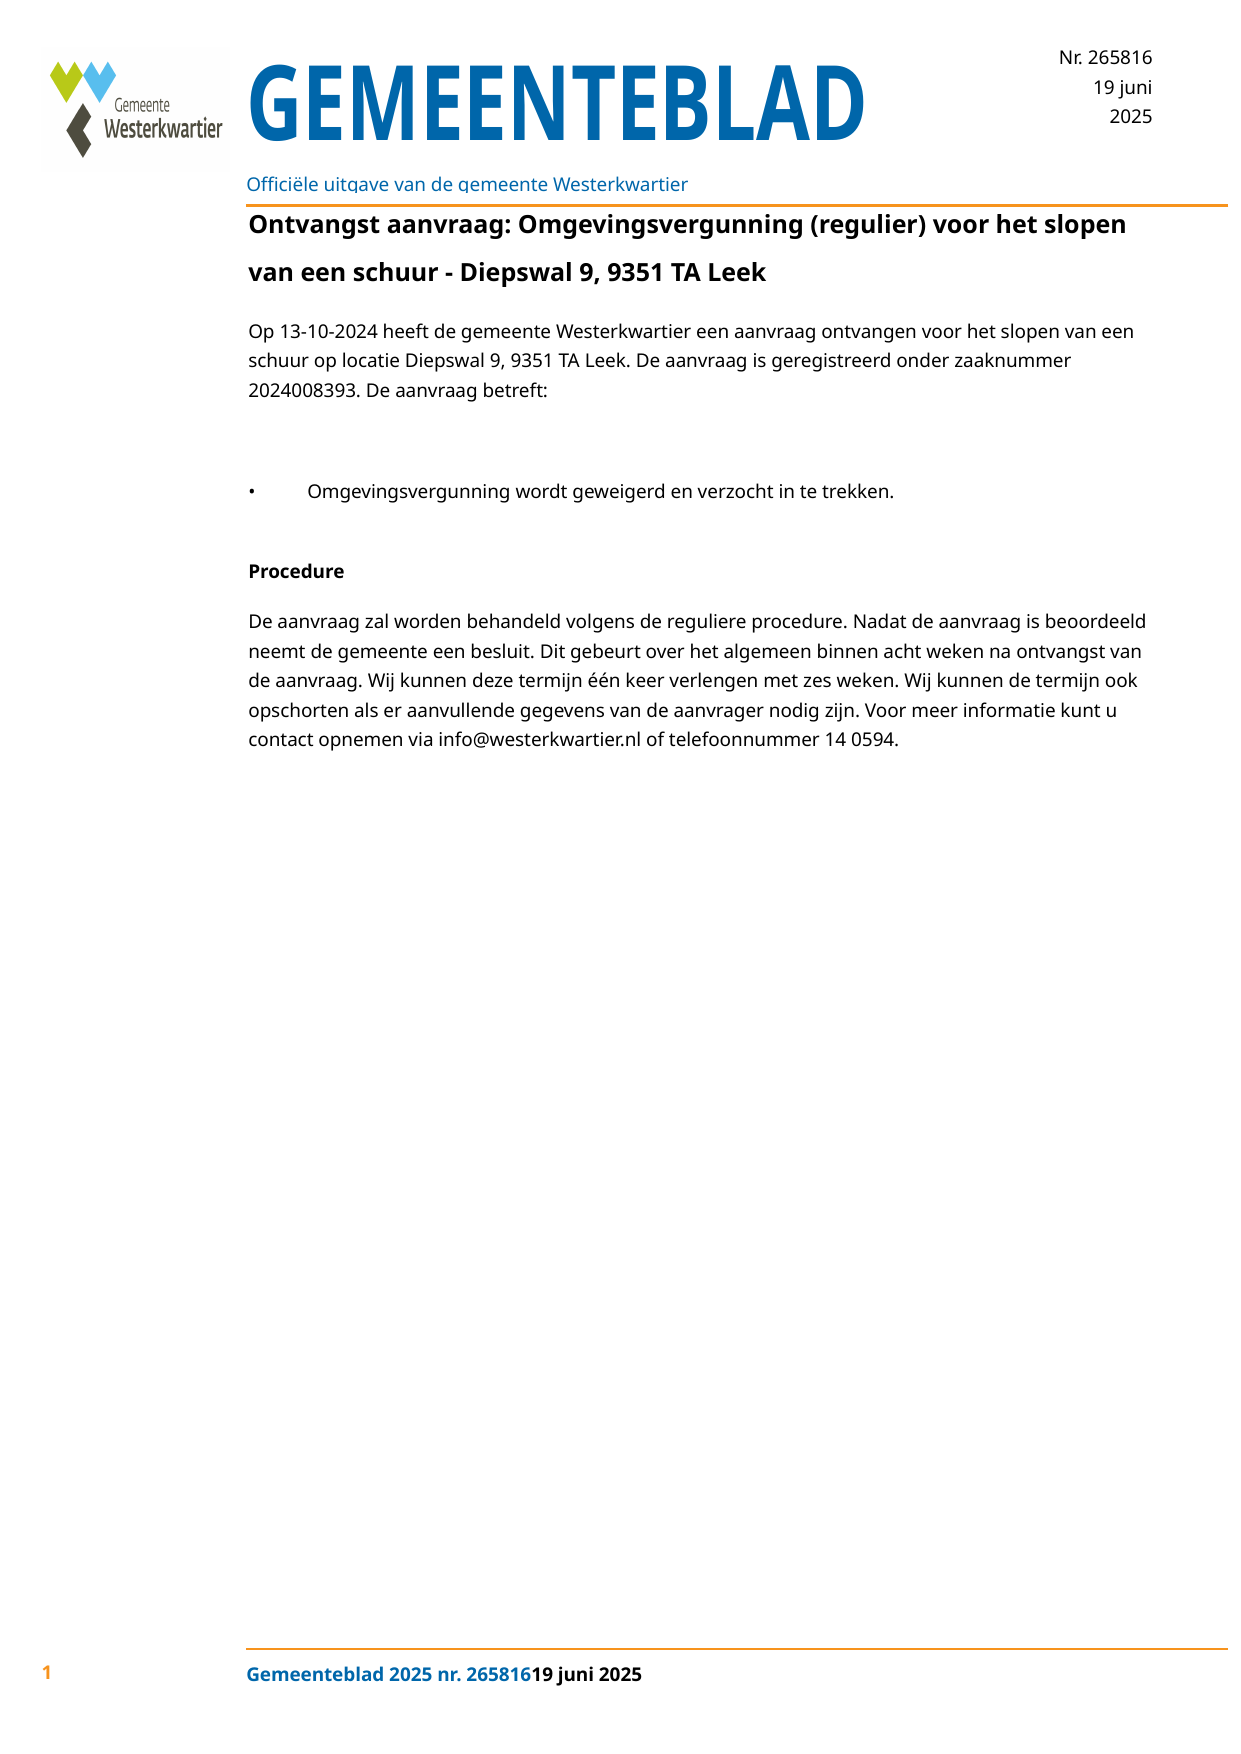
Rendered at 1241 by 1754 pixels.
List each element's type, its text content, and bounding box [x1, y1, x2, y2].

list Omgevingsvergunning wordt geweigerd en verzocht in te trekken. [248, 478, 1152, 504]
text Op 13-10-2024 heeft de gemeente Westerkwartier een aanvraag ontvangen voor het slopen van een schuur op locatie Diepswal 9, 9351 TA Leek. De aanvraag is geregistreerd onder zaaknummer 2024008393. De aanvraag betreft: [248, 318, 1152, 403]
picture [41, 47, 231, 172]
text Ontvangst aanvraag: Omgevingsvergunning (regulier) voor het slopen van een schuur - Diepswal 9, 9351 TA Leek [248, 207, 1152, 288]
text De aanvraag zal worden behandeld volgens de reguliere procedure. Nadat de aanvraag is beoordeeld neemt de gemeente een besluit. Dit gebeurt over het algemeen binnen acht weken na ontvangst van de aanvraag. Wij kunnen deze termijn één keer verlengen met zes weken. Wij kunnen de termijn ook opschorten als er aanvullende gegevens van de aanvrager nodig zijn. Voor meer informatie kunt u contact opnemen via info@westerkwartier.nl of telefoonnummer 14 0594. [248, 608, 1152, 752]
text Procedure [248, 558, 1152, 584]
